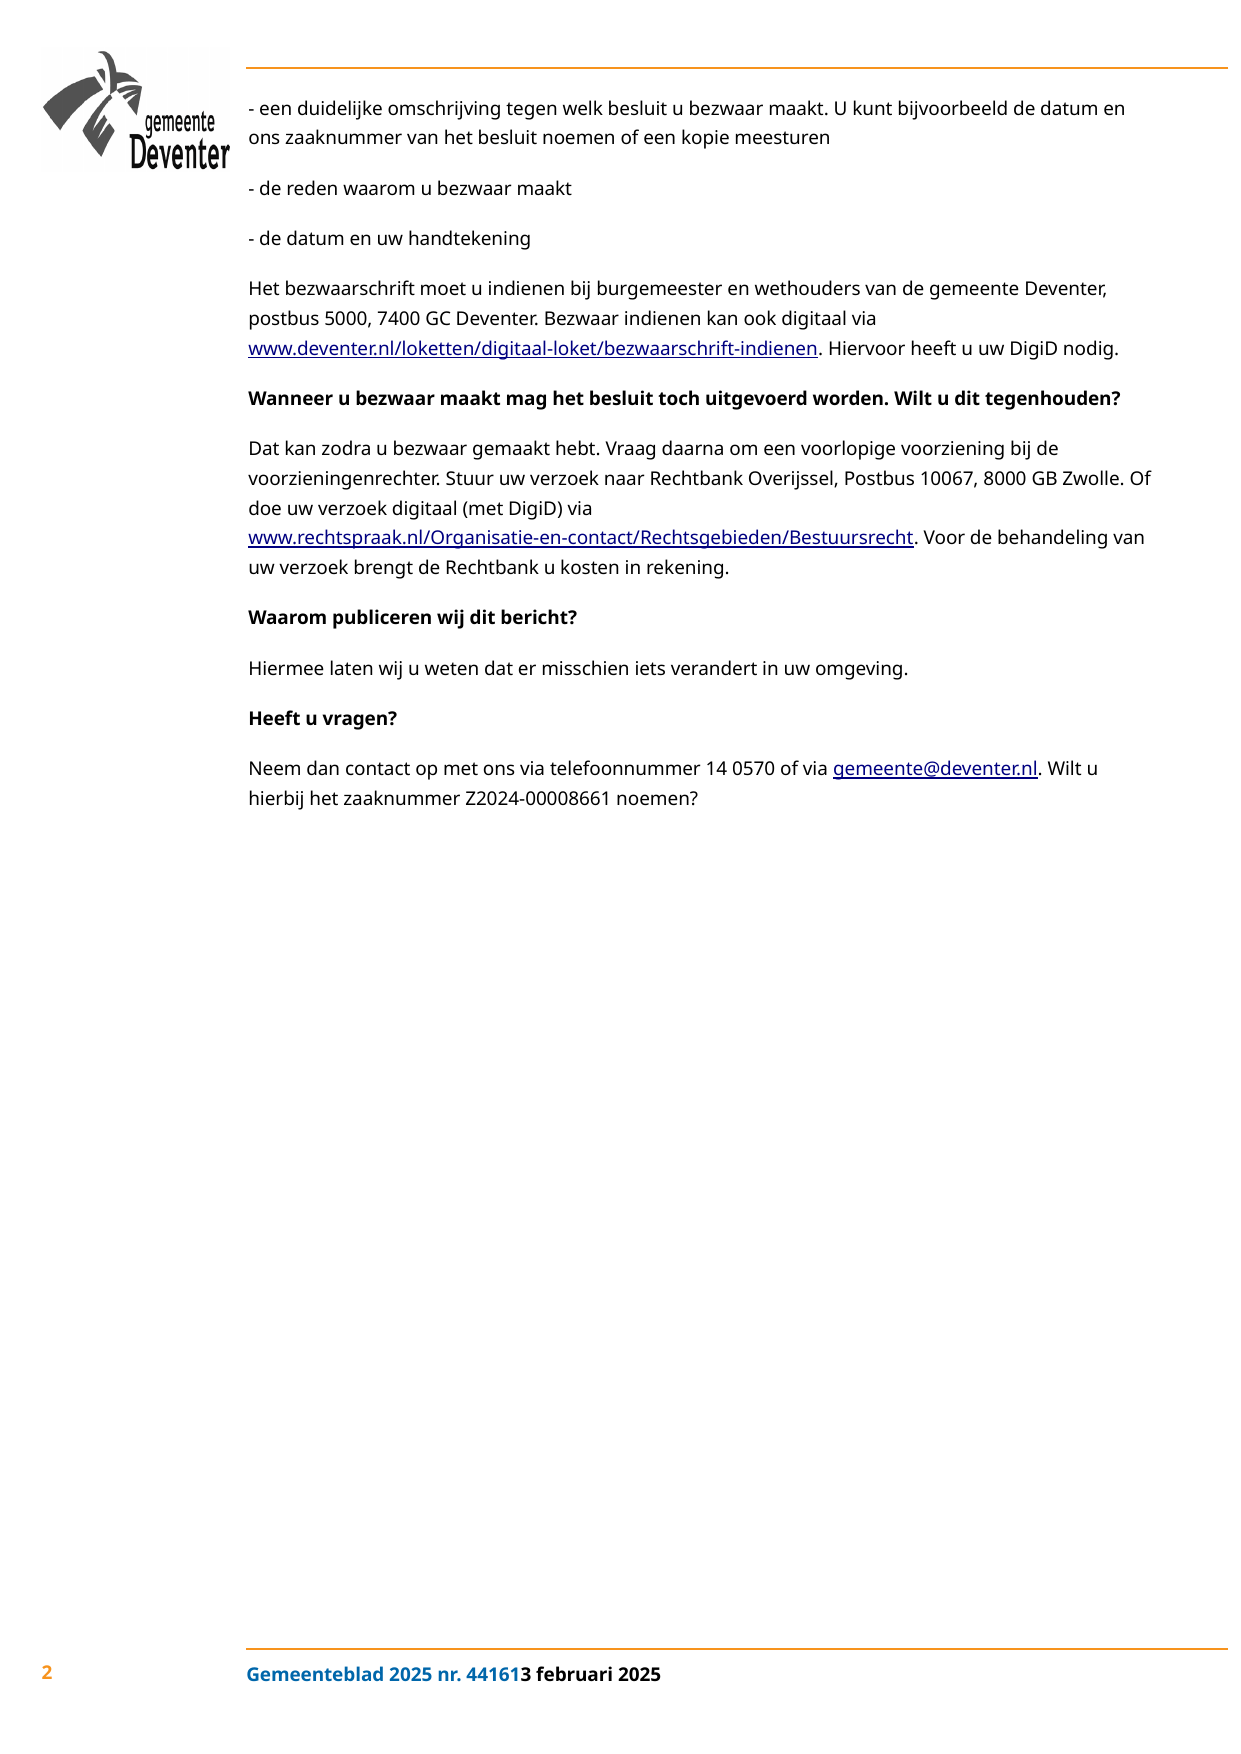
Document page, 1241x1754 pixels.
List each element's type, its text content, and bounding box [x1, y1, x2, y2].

text Neem dan contact op met ons via telefoonnummer 14 0570 of via gemeente@deventer.nl. Wilt u hierbij het zaaknummer Z2024-00008661 noemen? [248, 756, 1152, 811]
text - de reden waarom u bezwaar maakt [248, 175, 1152, 201]
text Het bezwaarschrift moet u indienen bij burgemeester en wethouders van de gemeente Deventer, postbus 5000, 7400 GC Deventer. Bezwaar indienen kan ook digitaal via www.deventer.nl/loketten/digitaal-loket/bezwaarschrift-indienen. Hiervoor heeft u uw DigiD nodig. [248, 276, 1152, 361]
text Hiermee laten wij u weten dat er misschien iets verandert in uw omgeving. [248, 655, 1152, 681]
text Wanneer u bezwaar maakt mag het besluit toch uitgevoerd worden. Wilt u dit tegenhouden? [248, 385, 1152, 411]
text Heeft u vragen? [248, 705, 1152, 731]
text Waarom publiceren wij dit bericht? [248, 604, 1152, 630]
text Dat kan zodra u bezwaar gemaakt hebt. Vraag daarna om een voorlopige voorziening bij de voorzieningenrechter. Stuur uw verzoek naar Rechtbank Overijssel, Postbus 10067, 8000 GB Zwolle. Of doe uw verzoek digitaal (met DigiD) via www.rechtspraak.nl/Organisatie-en-contact/Rechtsgebieden/Bestuursrecht. Voor de behandeling van uw verzoek brengt de Rechtbank u kosten in rekening. [248, 436, 1152, 580]
text - een duidelijke omschrijving tegen welk besluit u bezwaar maakt. U kunt bijvoorbeeld de datum en ons zaaknummer van het besluit noemen of een kopie meesturen [248, 95, 1152, 150]
text - de datum en uw handtekening [248, 225, 1152, 251]
picture [41, 47, 231, 172]
